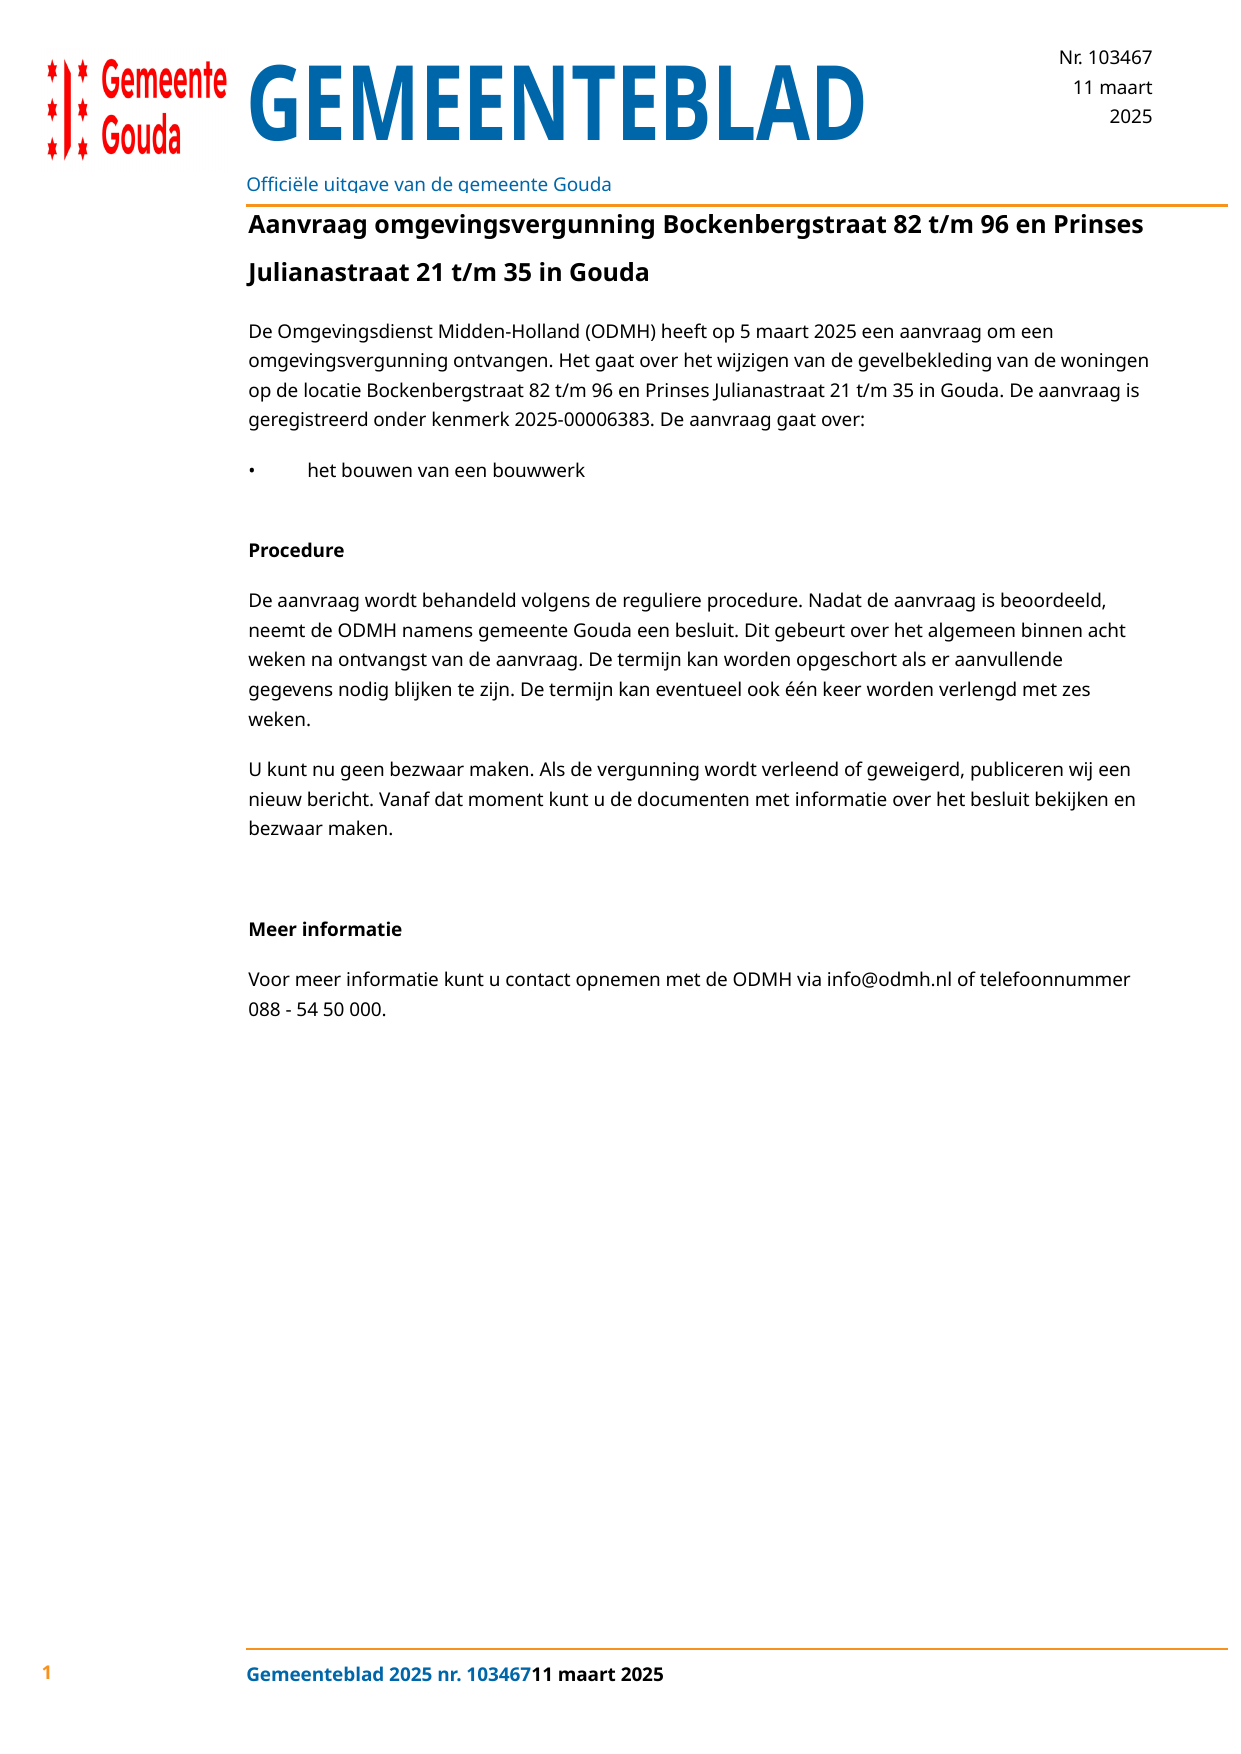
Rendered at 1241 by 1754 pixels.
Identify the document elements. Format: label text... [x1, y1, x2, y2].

text Meer informatie [248, 916, 1152, 942]
text De aanvraag wordt behandeld volgens de reguliere procedure. Nadat de aanvraag is beoordeeld, neemt de ODMH namens gemeente Gouda een besluit. Dit gebeurt over het algemeen binnen acht weken na ontvangst van de aanvraag. De termijn kan worden opgeschort als er aanvullende gegevens nodig blijken te zijn. De termijn kan eventueel ook één keer worden verlengd met zes weken. [248, 587, 1152, 732]
text U kunt nu geen bezwaar maken. Als de vergunning wordt verleend of geweigerd, publiceren wij een nieuw bericht. Vanaf dat moment kunt u de documenten met informatie over het besluit bekijken en bezwaar maken. [248, 756, 1152, 841]
text De Omgevingsdienst Midden-Holland (ODMH) heeft op 5 maart 2025 een aanvraag om een omgevingsvergunning ontvangen. Het gaat over het wijzigen van de gevelbekleding van de woningen op de locatie Bockenbergstraat 82 t/m 96 en Prinses Julianastraat 21 t/m 35 in Gouda. De aanvraag is geregistreerd onder kenmerk 2025-00006383. De aanvraag gaat over: [248, 318, 1152, 432]
text Voor meer informatie kunt u contact opnemen met de ODMH via info@odmh.nl of telefoonnummer 088 - 54 50 000. [248, 967, 1152, 1022]
text Procedure [248, 537, 1152, 563]
list het bouwen van een bouwwerk [248, 457, 1152, 483]
text Aanvraag omgevingsvergunning Bockenbergstraat 82 t/m 96 en Prinses Julianastraat 21 t/m 35 in Gouda [248, 207, 1152, 288]
picture [41, 47, 231, 172]
